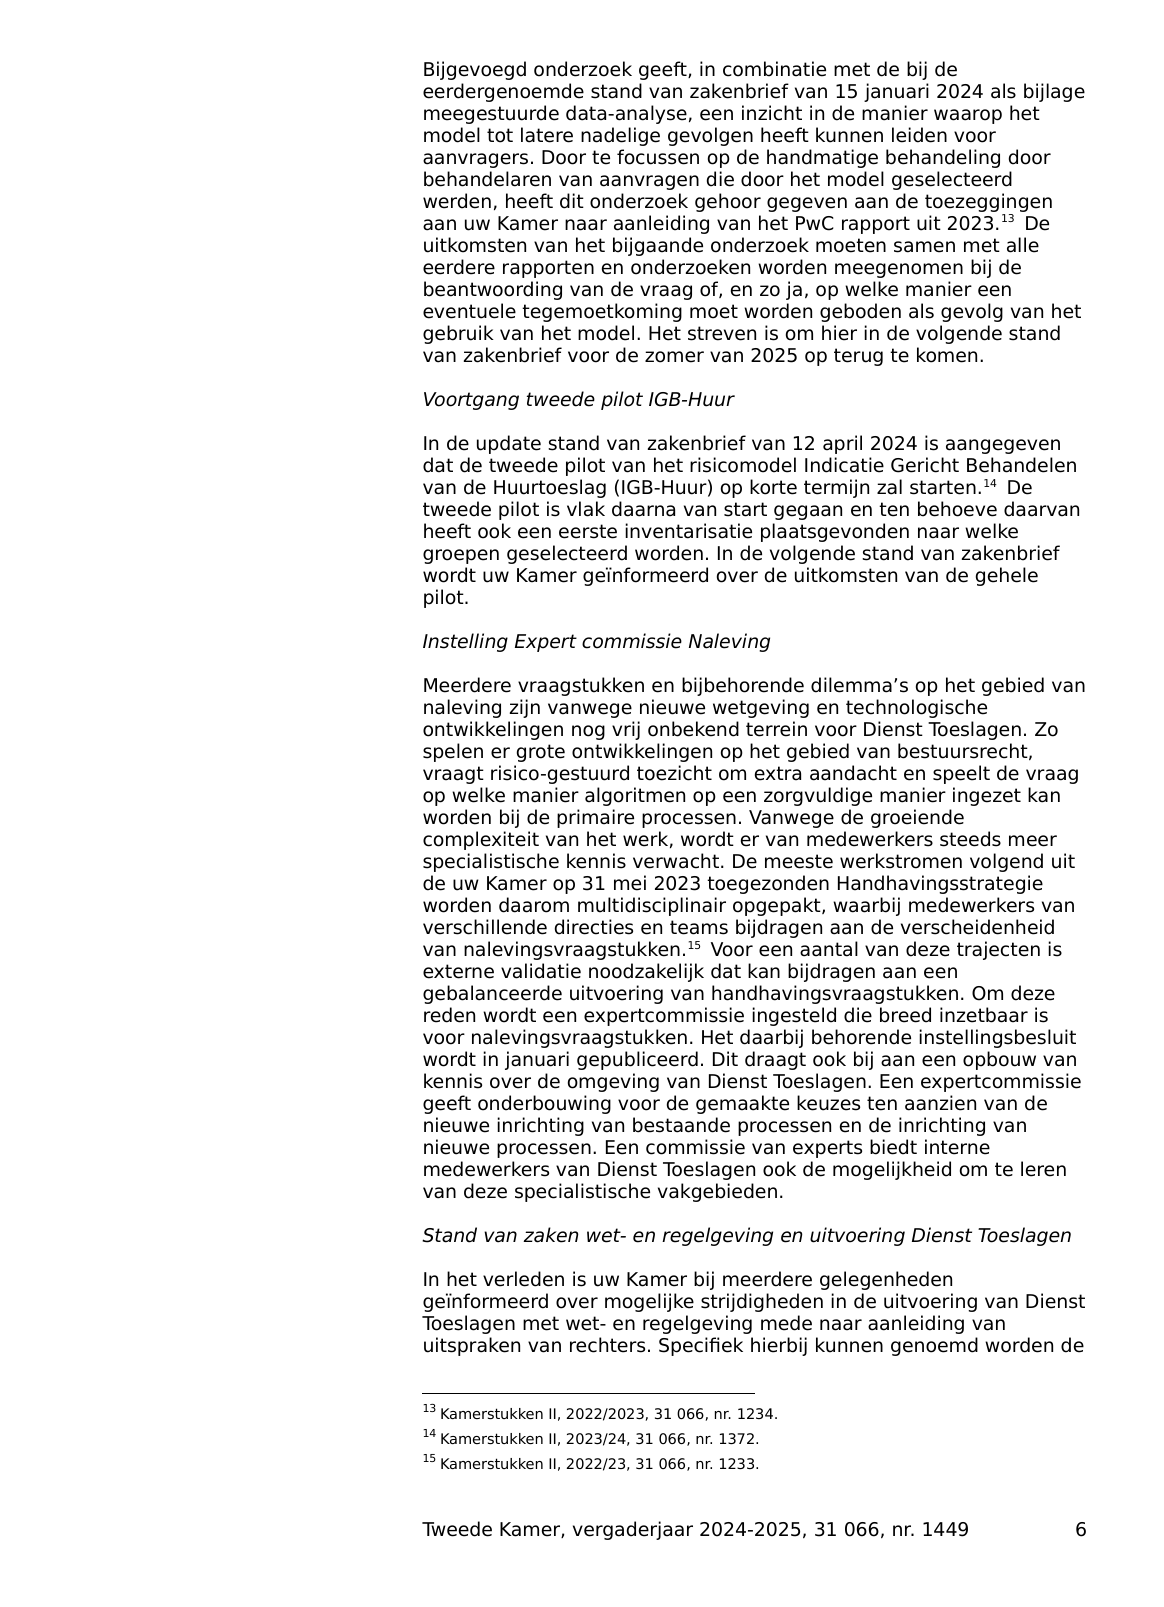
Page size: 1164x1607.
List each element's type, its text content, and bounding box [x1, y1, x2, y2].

text Kamerstukken II, 2022/2023, 31 066, nr. 1234. [422, 1402, 1087, 1424]
text Meerdere vraagstukken en bijbehorende dilemma’s op het gebied van naleving zijn vanwege nieuwe wetgeving en technologische ontwikkelingen nog vrij onbekend terrein voor Dienst Toeslagen. Zo spelen er grote ontwikkelingen op het gebied van bestuursrecht, vraagt risico-gestuurd toezicht om extra aandacht en speelt de vraag op welke manier algoritmen op een zorgvuldige manier ingezet kan worden bij de primaire processen. Vanwege de groeiende complexiteit van het werk, wordt er van medewerkers steeds meer specialistische kennis verwacht. De meeste werkstromen volgend uit de uw Kamer op 31 mei 2023 toegezonden Handhavingsstrategie worden daarom multidisciplinair opgepakt, waarbij medewerkers van verschillende directies en teams bijdragen aan de verscheidenheid van nalevingsvraagstukken. Voor een aantal van deze trajecten is externe validatie noodzakelijk dat kan bijdragen aan een gebalanceerde uitvoering van handhavingsvraagstukken. Om deze reden wordt een expertcommissie ingesteld die breed inzetbaar is voor nalevingsvraagstukken. Het daarbij behorende instellingsbesluit wordt in januari gepubliceerd. Dit draagt ook bij aan een opbouw van kennis over de omgeving van Dienst Toeslagen. Een expertcommissie geeft onderbouwing voor de gemaakte keuzes ten aanzien van de nieuwe inrichting van bestaande processen en de inrichting van nieuwe processen. Een commissie van experts biedt interne medewerkers van Dienst Toeslagen ook de mogelijkheid om te leren van deze specialistische vakgebieden. [422, 675, 1087, 1203]
text Kamerstukken II, 2023/24, 31 066, nr. 1372. [422, 1427, 1087, 1449]
subtitle Stand van zaken wet- en regelgeving en uitvoering Dienst Toeslagen [422, 1225, 1087, 1247]
subtitle Voortgang tweede pilot IGB-Huur [422, 389, 1087, 411]
subtitle Instelling Expert commissie Naleving [422, 631, 1087, 653]
text Bijgevoegd onderzoek geeft, in combinatie met de bij de eerdergenoemde stand van zakenbrief van 15 januari 2024 als bijlage meegestuurde data-analyse, een inzicht in de manier waarop het model tot latere nadelige gevolgen heeft kunnen leiden voor aanvragers. Door te focussen op de handmatige behandeling door behandelaren van aanvragen die door het model geselecteerd werden, heeft dit onderzoek gehoor gegeven aan de toezeggingen aan uw Kamer naar aanleiding van het PwC rapport uit 2023. De uitkomsten van het bijgaande onderzoek moeten samen met alle eerdere rapporten en onderzoeken worden meegenomen bij de beantwoording van de vraag of, en zo ja, op welke manier een eventuele tegemoetkoming moet worden geboden als gevolg van het gebruik van het model. Het streven is om hier in de volgende stand van zakenbrief voor de zomer van 2025 op terug te komen. [422, 59, 1087, 367]
text In de update stand van zakenbrief van 12 april 2024 is aangegeven dat de tweede pilot van het risicomodel Indicatie Gericht Behandelen van de Huurtoeslag (IGB-Huur) op korte termijn zal starten. De tweede pilot is vlak daarna van start gegaan en ten behoeve daarvan heeft ook een eerste inventarisatie plaatsgevonden naar welke groepen geselecteerd worden. In de volgende stand van zakenbrief wordt uw Kamer geïnformeerd over de uitkomsten van de gehele pilot. [422, 433, 1087, 609]
text Kamerstukken II, 2022/23, 31 066, nr. 1233. [422, 1452, 1087, 1474]
text In het verleden is uw Kamer bij meerdere gelegenheden geïnformeerd over mogelijke strijdigheden in de uitvoering van Dienst Toeslagen met wet- en regelgeving mede naar aanleiding van uitspraken van rechters. Specifiek hierbij kunnen genoemd worden de [422, 1269, 1087, 1357]
